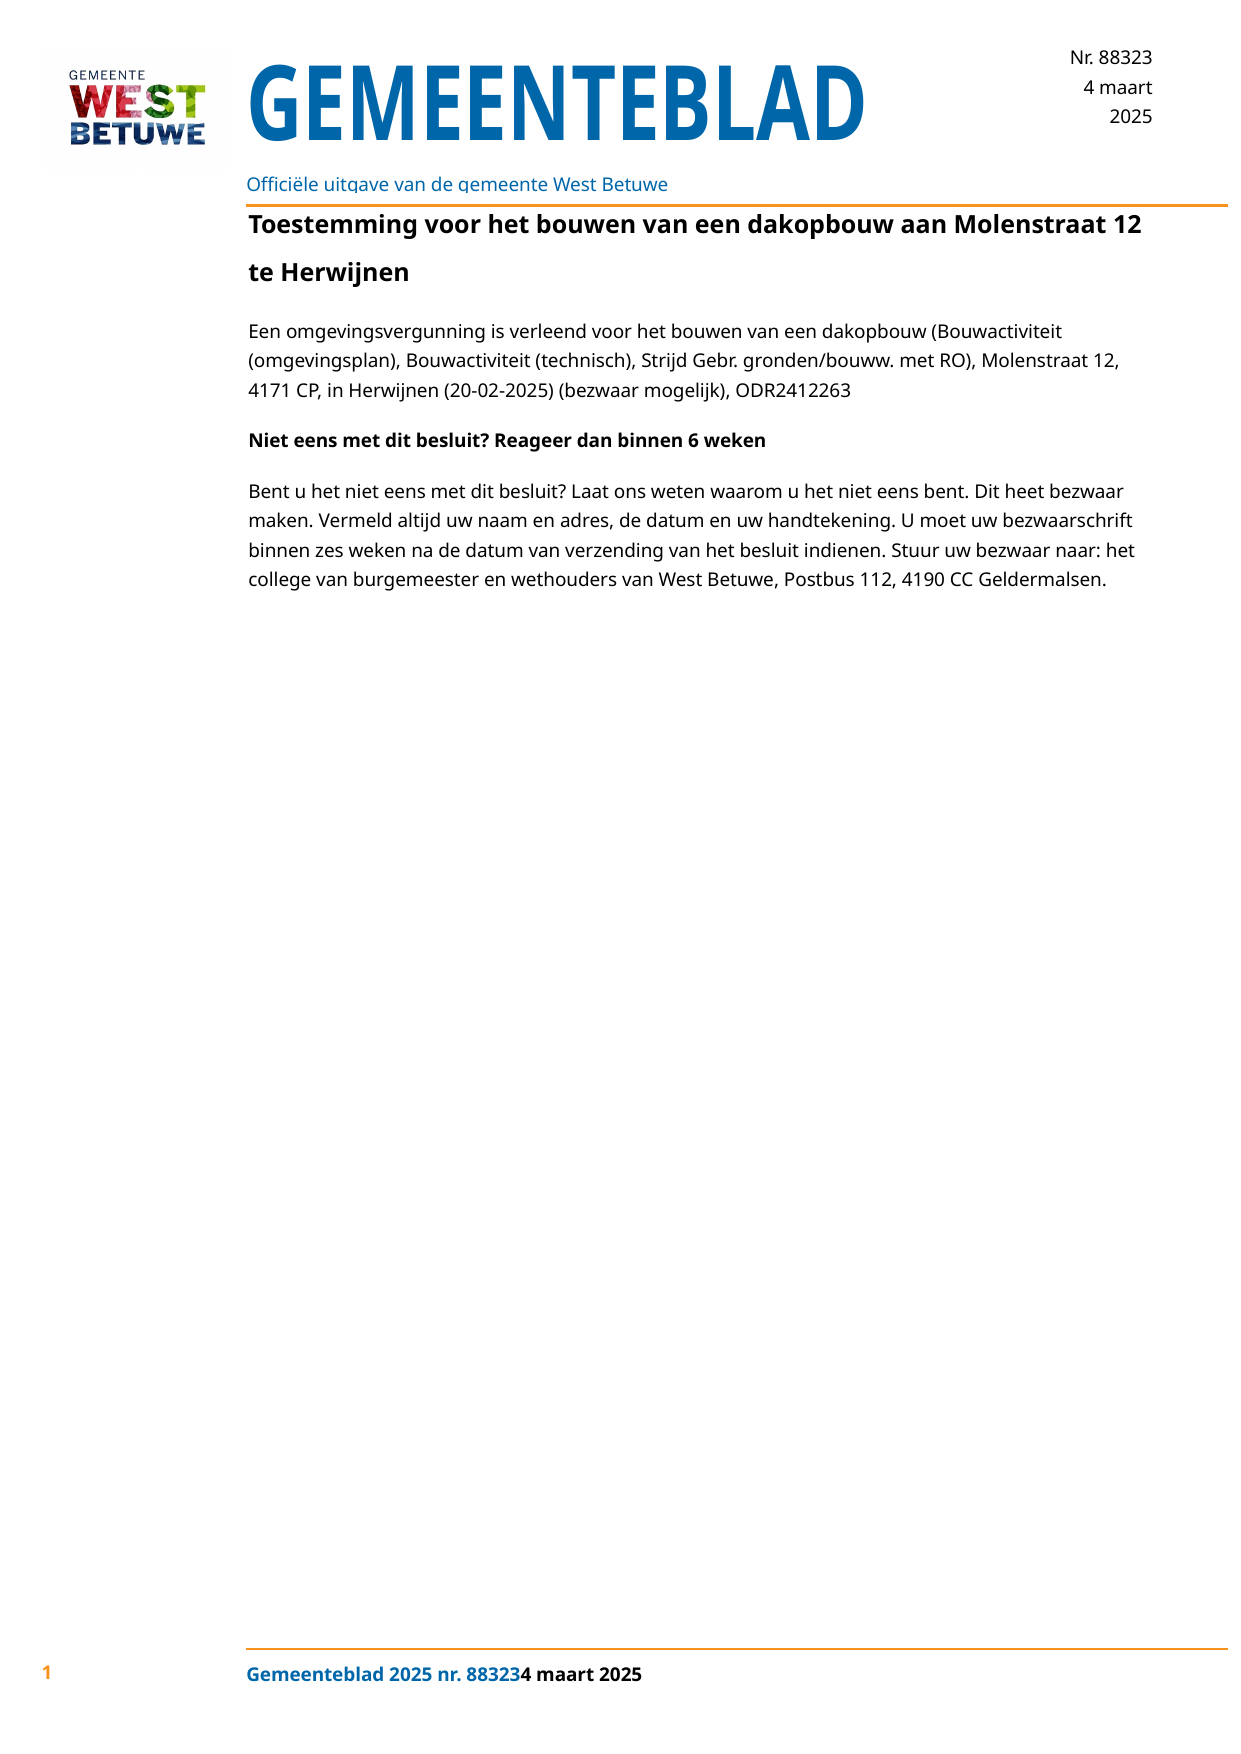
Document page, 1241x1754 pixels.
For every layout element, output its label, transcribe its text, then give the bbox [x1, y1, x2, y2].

text Bent u het niet eens met dit besluit? Laat ons weten waarom u het niet eens bent. Dit heet bezwaar maken. Vermeld altijd uw naam en adres, de datum en uw handtekening. U moet uw bezwaarschrift binnen zes weken na de datum van verzending van het besluit indienen. Stuur uw bezwaar naar: het college van burgemeester en wethouders van West Betuwe, Postbus 112, 4190 CC Geldermalsen. [248, 478, 1152, 592]
picture [41, 47, 231, 172]
text Toestemming voor het bouwen van een dakopbouw aan Molenstraat 12 te Herwijnen [248, 207, 1152, 288]
text Niet eens met dit besluit? Reageer dan binnen 6 weken [248, 427, 1152, 453]
text Een omgevingsvergunning is verleend voor het bouwen van een dakopbouw (Bouwactiviteit (omgevingsplan), Bouwactiviteit (technisch), Strijd Gebr. gronden/bouww. met RO), Molenstraat 12, 4171 CP, in Herwijnen (20-02-2025) (bezwaar mogelijk), ODR2412263 [248, 318, 1152, 403]
